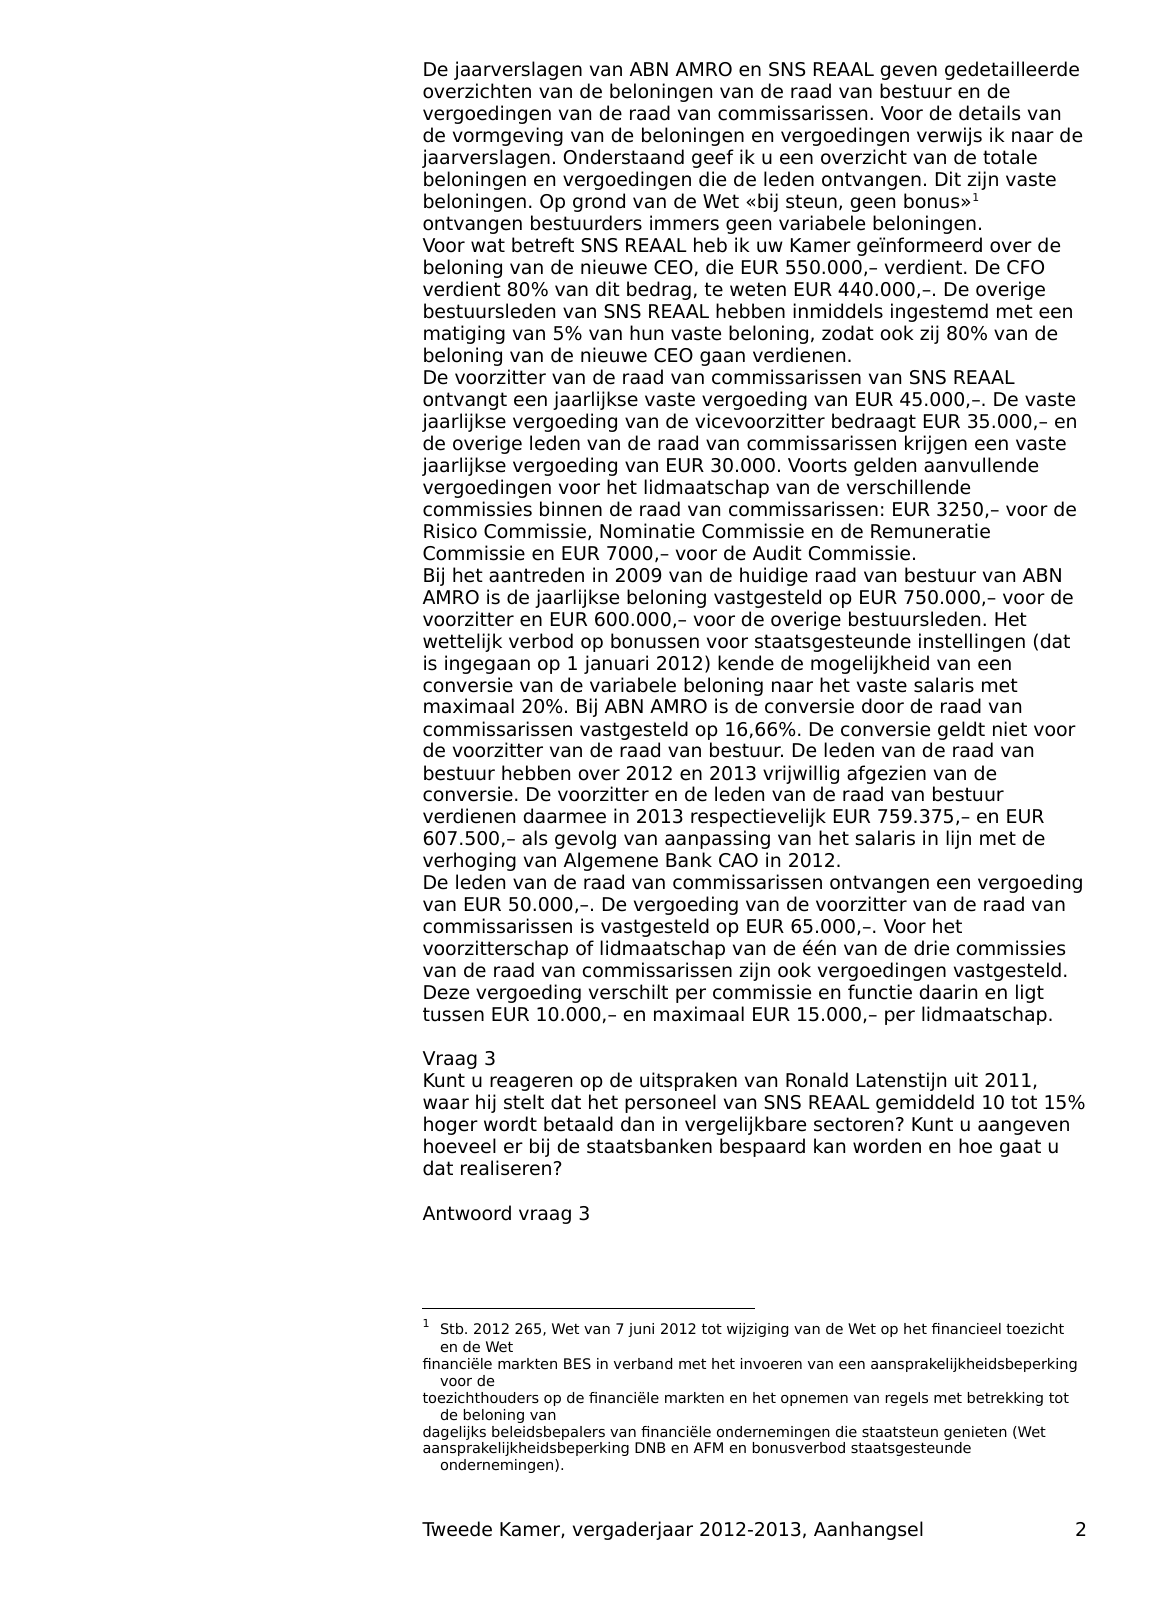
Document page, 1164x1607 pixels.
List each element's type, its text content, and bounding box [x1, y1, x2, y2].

text Kunt u reageren op de uitspraken van Ronald Latenstijn uit 2011, waar hij stelt dat het personeel van SNS REAAL gemiddeld 10 tot 15% hoger wordt betaald dan in vergelijkbare sectoren? Kunt u aangeven hoeveel er bij de staatsbanken bespaard kan worden en hoe gaat u dat realiseren? [422, 1070, 1087, 1180]
text aansprakelijkheidsbeperking DNB en AFM en bonusverbod staatsgesteunde ondernemingen). [422, 1441, 1087, 1474]
text Stb. 2012 265, Wet van 7 juni 2012 tot wijziging van de Wet op het financieel toezicht en de Wet [422, 1317, 1087, 1356]
text toezichthouders op de financiële markten en het opnemen van regels met betrekking tot de beloning van [422, 1390, 1087, 1424]
text financiële markten BES in verband met het invoeren van een aansprakelijkheidsbeperking voor de [422, 1356, 1087, 1390]
text dagelijks beleidsbepalers van financiële ondernemingen die staatsteun genieten (Wet [422, 1424, 1087, 1441]
text Vraag 3 [422, 1048, 1087, 1070]
text Antwoord vraag 3 [422, 1202, 1087, 1224]
text De leden van de raad van commissarissen ontvangen een vergoeding van EUR 50.000,–. De vergoeding van de voorzitter van de raad van commissarissen is vastgesteld op EUR 65.000,–. Voor het voorzitterschap of lidmaatschap van de één van de drie commissies van de raad van commissarissen zijn ook vergoedingen vastgesteld. Deze vergoeding verschilt per commissie en functie daarin en ligt tussen EUR 10.000,– en maximaal EUR 15.000,– per lidmaatschap. [422, 872, 1087, 1026]
text Voor wat betreft SNS REAAL heb ik uw Kamer geïnformeerd over de beloning van de nieuwe CEO, die EUR 550.000,– verdient. De CFO verdient 80% van dit bedrag, te weten EUR 440.000,–. De overige bestuursleden van SNS REAAL hebben inmiddels ingestemd met een matiging van 5% van hun vaste beloning, zodat ook zij 80% van de beloning van de nieuwe CEO gaan verdienen. [422, 235, 1087, 367]
text De voorzitter van de raad van commissarissen van SNS REAAL ontvangt een jaarlijkse vaste vergoeding van EUR 45.000,–. De vaste jaarlijkse vergoeding van de vicevoorzitter bedraagt EUR 35.000,– en de overige leden van de raad van commissarissen krijgen een vaste jaarlijkse vergoeding van EUR 30.000. Voorts gelden aanvullende vergoedingen voor het lidmaatschap van de verschillende commissies binnen de raad van commissarissen: EUR 3250,– voor de Risico Commissie, Nominatie Commissie en de Remuneratie Commissie en EUR 7000,– voor de Audit Commissie. [422, 367, 1087, 564]
text De jaarverslagen van ABN AMRO en SNS REAAL geven gedetailleerde overzichten van de beloningen van de raad van bestuur en de vergoedingen van de raad van commissarissen. Voor de details van de vormgeving van de beloningen en vergoedingen verwijs ik naar de jaarverslagen. Onderstaand geef ik u een overzicht van de totale beloningen en vergoedingen die de leden ontvangen. Dit zijn vaste beloningen. Op grond van de Wet «bij steun, geen bonus» ontvangen bestuurders immers geen variabele beloningen. [422, 59, 1087, 235]
text Bij het aantreden in 2009 van de huidige raad van bestuur van ABN AMRO is de jaarlijkse beloning vastgesteld op EUR 750.000,– voor de voorzitter en EUR 600.000,– voor de overige bestuursleden. Het wettelijk verbod op bonussen voor staatsgesteunde instellingen (dat is ingegaan op 1 januari 2012) kende de mogelijkheid van een conversie van de variabele beloning naar het vaste salaris met maximaal 20%. Bij ABN AMRO is de conversie door de raad van commissarissen vastgesteld op 16,66%. De conversie geldt niet voor de voorzitter van de raad van bestuur. De leden van de raad van bestuur hebben over 2012 en 2013 vrijwillig afgezien van de conversie. De voorzitter en de leden van de raad van bestuur verdienen daarmee in 2013 respectievelijk EUR 759.375,– en EUR 607.500,– als gevolg van aanpassing van het salaris in lijn met de verhoging van Algemene Bank CAO in 2012. [422, 564, 1087, 872]
